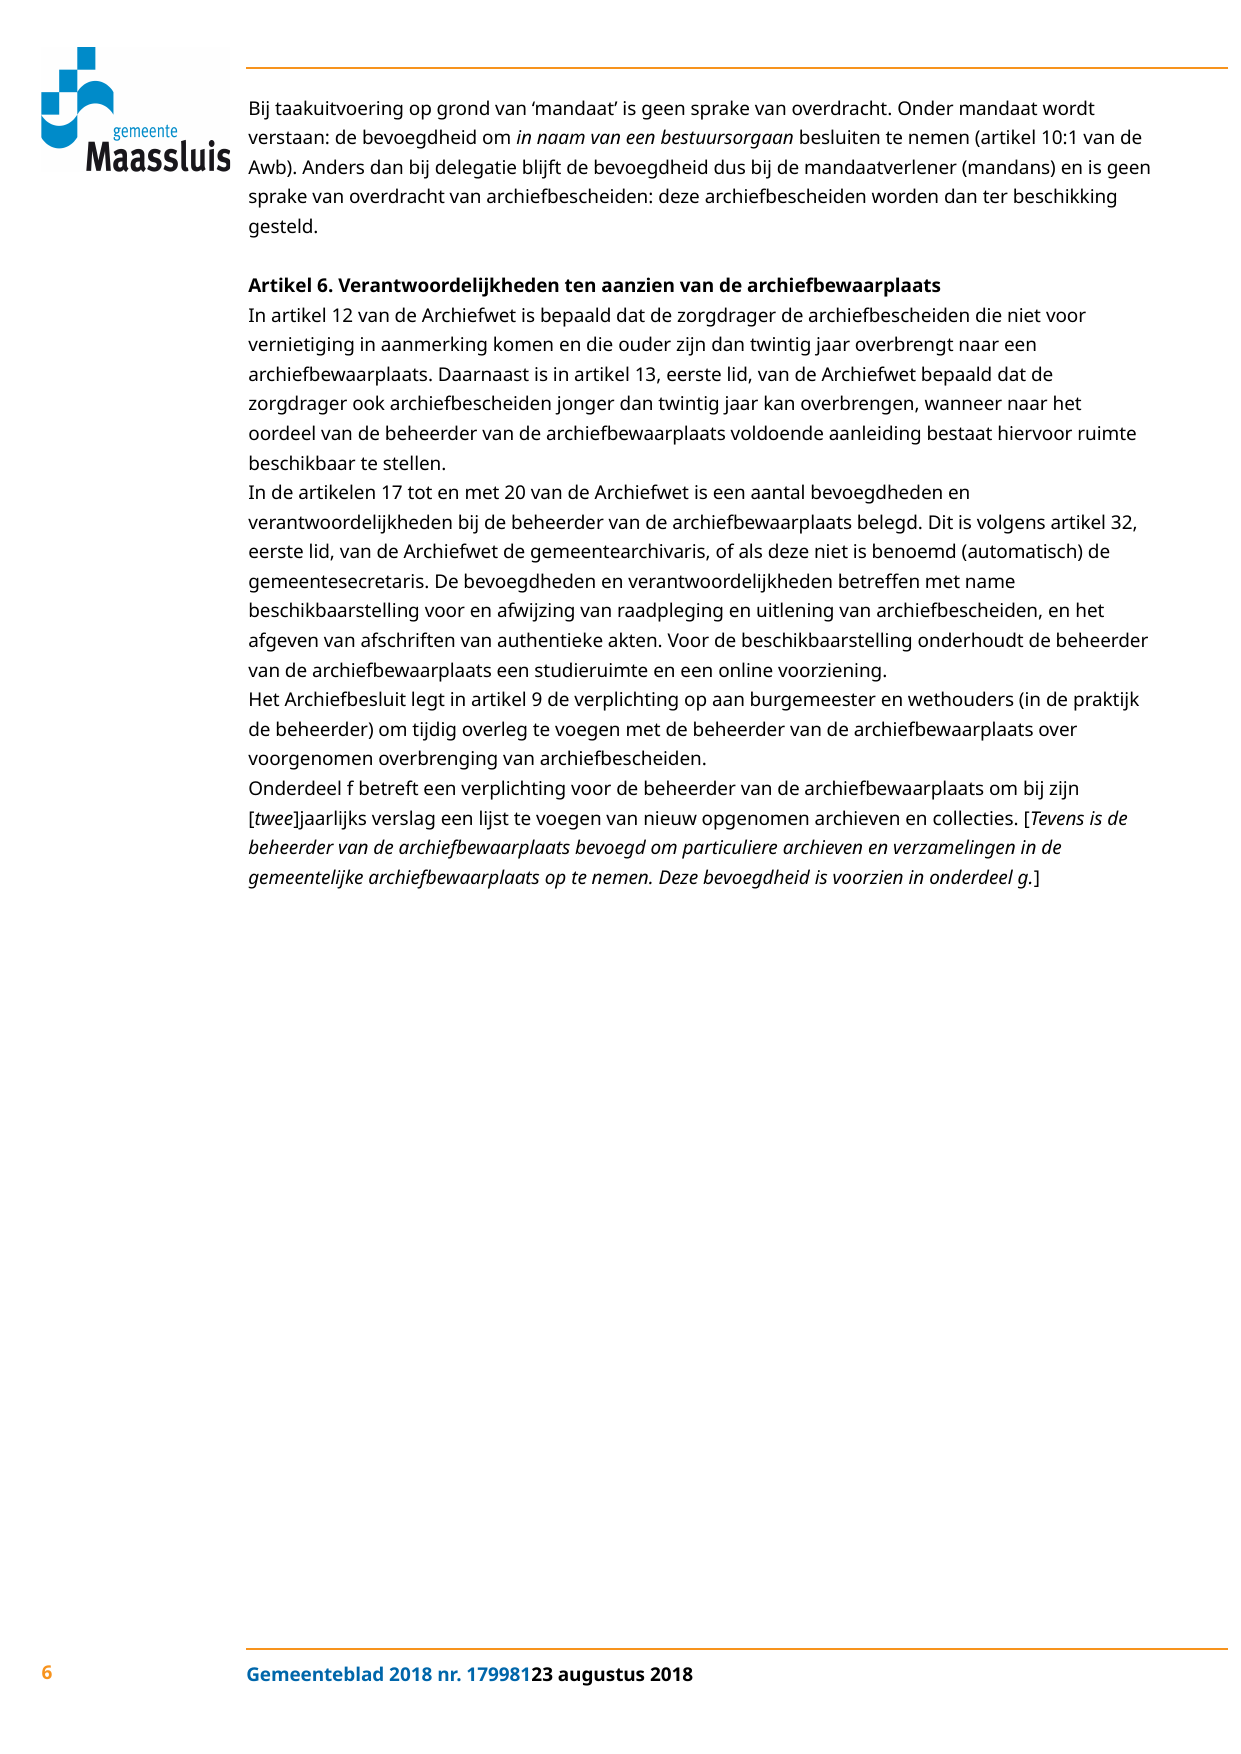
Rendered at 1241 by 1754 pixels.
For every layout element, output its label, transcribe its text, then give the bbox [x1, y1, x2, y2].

text Onderdeel f betreft een verplichting voor de beheerder van de archiefbewaarplaats om bij zijn [twee]jaarlijks verslag een lijst te voegen van nieuw opgenomen archieven en collecties. [Tevens is de beheerder van de archiefbewaarplaats bevoegd om particuliere archieven en verzamelingen in de gemeentelijke archiefbewaarplaats op te nemen. Deze bevoegdheid is voorzien in onderdeel g.] [248, 775, 1152, 890]
text Bij taakuitvoering op grond van ‘mandaat’ is geen sprake van overdracht. Onder mandaat wordt verstaan: de bevoegdheid om in naam van een bestuursorgaan besluiten te nemen (artikel 10:1 van de Awb). Anders dan bij delegatie blijft de bevoegdheid dus bij de mandaatverlener (mandans) en is geen sprake van overdracht van archiefbescheiden: deze archiefbescheiden worden dan ter beschikking gesteld. [248, 95, 1152, 239]
text In de artikelen 17 tot en met 20 van de Archiefwet is een aantal bevoegdheden en verantwoordelijkheden bij de beheerder van de archiefbewaarplaats belegd. Dit is volgens artikel 32, eerste lid, van de Archiefwet de gemeentearchivaris, of als deze niet is benoemd (automatisch) de gemeentesecretaris. De bevoegdheden en verantwoordelijkheden betreffen met name beschikbaarstelling voor en afwijzing van raadpleging en uitlening van archiefbescheiden, en het afgeven van afschriften van authentieke akten. Voor de beschikbaarstelling onderhoudt de beheerder van de archiefbewaarplaats een studieruimte en een online voorziening. [248, 479, 1152, 683]
text In artikel 12 van de Archiefwet is bepaald dat de zorgdrager de archiefbescheiden die niet voor vernietiging in aanmerking komen en die ouder zijn dan twintig jaar overbrengt naar een archiefbewaarplaats. Daarnaast is in artikel 13, eerste lid, van de Archiefwet bepaald dat de zorgdrager ook archiefbescheiden jonger dan twintig jaar kan overbrengen, wanneer naar het oordeel van de beheerder van de archiefbewaarplaats voldoende aanleiding bestaat hiervoor ruimte beschikbaar te stellen. [248, 302, 1152, 476]
picture [41, 47, 231, 172]
text Artikel 6. Verantwoordelijkheden ten aanzien van de archiefbewaarplaats [248, 272, 1152, 298]
picture [41, 47, 77, 92]
text Het Archiefbesluit legt in artikel 9 de verplichting op aan burgemeester en wethouders (in de praktijk de beheerder) om tijdig overleg te voegen met de beheerder van de archiefbewaarplaats over voorgenomen overbrenging van archiefbescheiden. [248, 686, 1152, 771]
